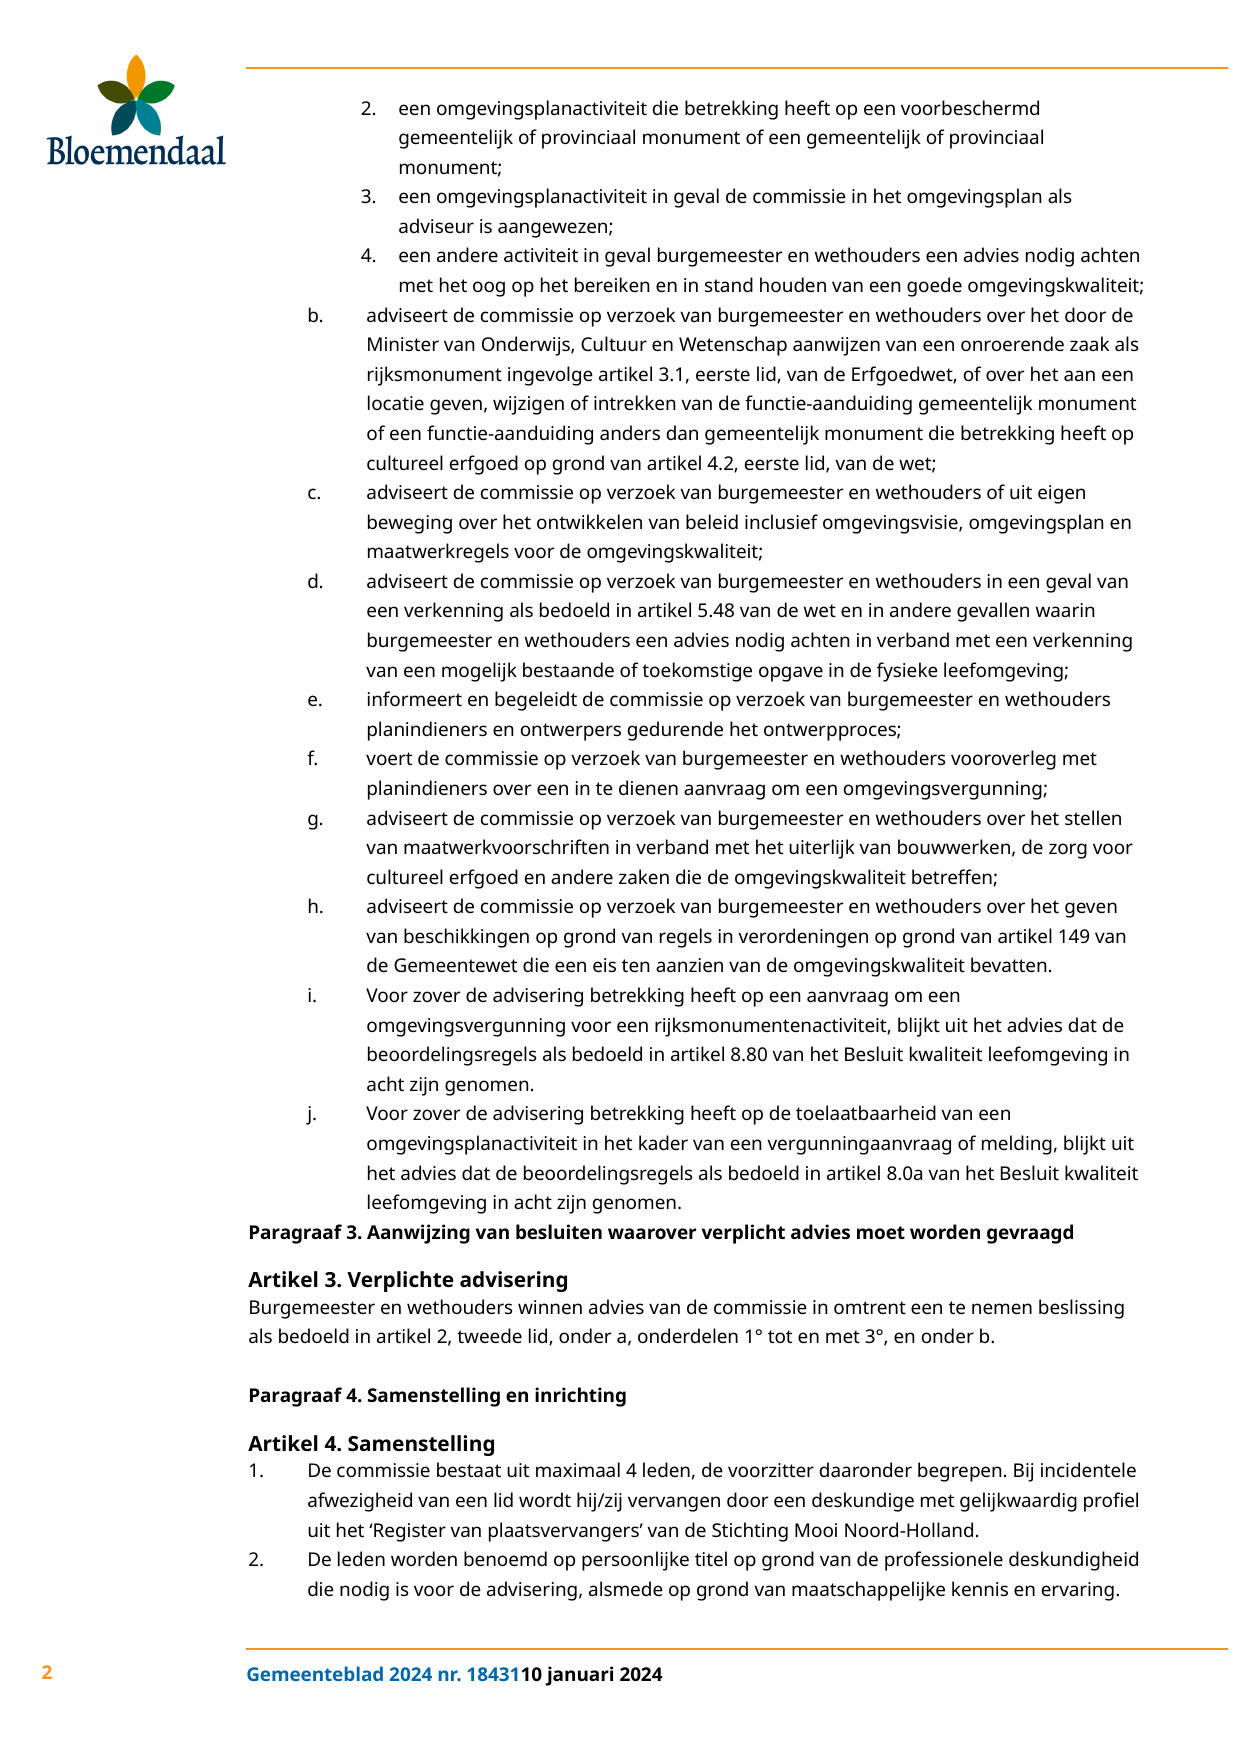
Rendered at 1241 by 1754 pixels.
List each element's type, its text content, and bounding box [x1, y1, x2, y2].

list adviseert de commissie op verzoek van burgemeester en wethouders over het geven van beschikkingen op grond van regels in verordeningen op grond van artikel 149 van de Gemeentewet die een eis ten aanzien van de omgevingskwaliteit bevatten. [307, 893, 1152, 978]
text Artikel 4. Samenstelling [248, 1429, 1152, 1458]
list adviseert de commissie op verzoek van burgemeester en wethouders over het door de Minister van Onderwijs, Cultuur en Wetenschap aanwijzen van een onroerende zaak als rijksmonument ingevolge artikel 3.1, eerste lid, van de Erfgoedwet, of over het aan een locatie geven, wijzigen of intrekken van de functie-aanduiding gemeentelijk monument of een functie-aanduiding anders dan gemeentelijk monument die betrekking heeft op cultureel erfgoed op grond van artikel 4.2, eerste lid, van de wet; [307, 302, 1152, 476]
list een omgevingsplanactiviteit in geval de commissie in het omgevingsplan als adviseur is aangewezen; [361, 183, 1152, 239]
list een omgevingsplanactiviteit die betrekking heeft op een voorbeschermd gemeentelijk of provinciaal monument of een gemeentelijk of provinciaal monument; [361, 95, 1152, 180]
list De commissie bestaat uit maximaal 4 leden, de voorzitter daaronder begrepen. Bij incidentele afwezigheid van een lid wordt hij/zij vervangen door een deskundige met gelijkwaardig profiel uit het ‘Register van plaatsvervangers’ van de Stichting Mooi Noord-Holland. [248, 1458, 1152, 1543]
list adviseert de commissie op verzoek van burgemeester en wethouders over het stellen van maatwerkvoorschriften in verband met het uiterlijk van bouwwerken, de zorg voor cultureel erfgoed en andere zaken die de omgevingskwaliteit betreffen; [307, 805, 1152, 890]
text Paragraaf 4. Samenstelling en inrichting [248, 1383, 1152, 1408]
list een andere activiteit in geval burgemeester en wethouders een advies nodig achten met het oog op het bereiken en in stand houden van een goede omgevingskwaliteit; [361, 243, 1152, 298]
text Burgemeester en wethouders winnen advies van de commissie in omtrent een te nemen beslissing als bedoeld in artikel 2, tweede lid, onder a, onderdelen 1° tot en met 3°, en onder b. [248, 1294, 1152, 1349]
text Paragraaf 3. Aanwijzing van besluiten waarover verplicht advies moet worden gevraagd [248, 1219, 1152, 1245]
list voert de commissie op verzoek van burgemeester en wethouders vooroverleg met planindieners over een in te dienen aanvraag om een omgevingsvergunning; [307, 746, 1152, 801]
list Voor zover de advisering betrekking heeft op de toelaatbaarheid van een omgevingsplanactiviteit in het kader van een vergunningaanvraag of melding, blijkt uit het advies dat de beoordelingsregels als bedoeld in artikel 8.0a van het Besluit kwaliteit leefomgeving in acht zijn genomen. [307, 1101, 1152, 1215]
list Voor zover de advisering betrekking heeft op een aanvraag om een omgevingsvergunning voor een rijksmonumentenactiviteit, blijkt uit het advies dat de beoordelingsregels als bedoeld in artikel 8.80 van het Besluit kwaliteit leefomgeving in acht zijn genomen. [307, 982, 1152, 1097]
list adviseert de commissie op verzoek van burgemeester en wethouders in een geval van een verkenning als bedoeld in artikel 5.48 van de wet en in andere gevallen waarin burgemeester en wethouders een advies nodig achten in verband met een verkenning van een mogelijk bestaande of toekomstige opgave in de fysieke leefomgeving; [307, 568, 1152, 683]
list informeert en begeleidt de commissie op verzoek van burgemeester en wethouders planindieners en ontwerpers gedurende het ontwerpproces; [307, 686, 1152, 742]
picture [41, 47, 231, 172]
text Artikel 3. Verplichte advisering [248, 1266, 1152, 1294]
list adviseert de commissie op verzoek van burgemeester en wethouders of uit eigen beweging over het ontwikkelen van beleid inclusief omgevingsvisie, omgevingsplan en maatwerkregels voor de omgevingskwaliteit; [307, 479, 1152, 564]
list De leden worden benoemd op persoonlijke titel op grond van de professionele deskundigheid die nodig is voor de advisering, alsmede op grond van maatschappelijke kennis en ervaring. [248, 1546, 1152, 1602]
